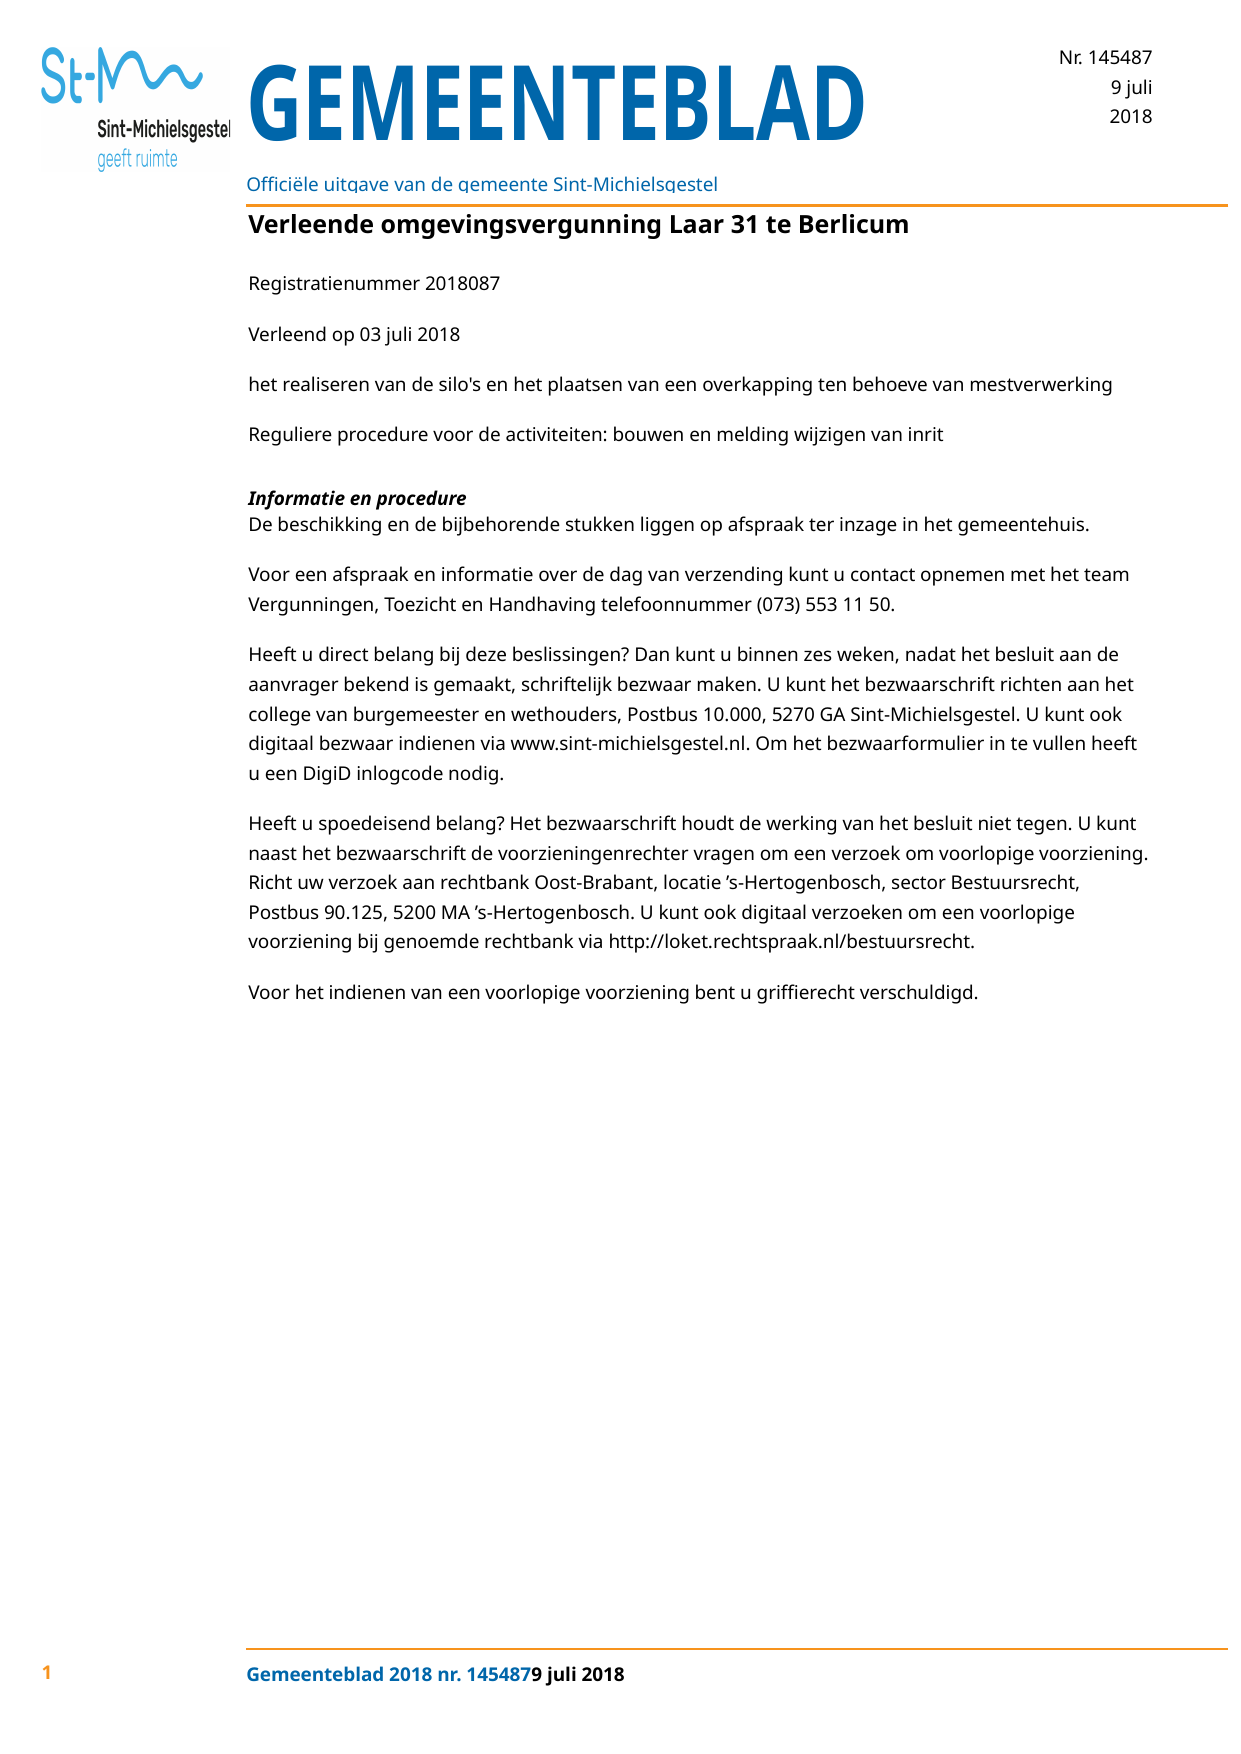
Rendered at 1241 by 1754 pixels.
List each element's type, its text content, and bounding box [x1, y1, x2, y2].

text Voor een afspraak en informatie over de dag van verzending kunt u contact opnemen met het team Vergunningen, Toezicht en Handhaving telefoonnummer (073) 553 11 50. [248, 562, 1152, 617]
text Heeft u direct belang bij deze beslissingen? Dan kunt u binnen zes weken, nadat het besluit aan de aanvrager bekend is gemaakt, schriftelijk bezwaar maken. U kunt het bezwaarschrift richten aan het college van burgemeester en wethouders, Postbus 10.000, 5270 GA Sint-Michielsgestel. U kunt ook digitaal bezwaar indienen via www.sint-michielsgestel.nl. Om het bezwaarformulier in te vullen heeft u een DigiD inlogcode nodig. [248, 642, 1152, 786]
text Registratienummer 2018087 [248, 270, 1152, 296]
text Informatie en procedure [248, 486, 1152, 511]
text Heeft u spoedeisend belang? Het bezwaarschrift houdt de werking van het besluit niet tegen. U kunt naast het bezwaarschrift de voorzieningenrechter vragen om een verzoek om voorlopige voorziening. Richt uw verzoek aan rechtbank Oost-Brabant, locatie ’s-Hertogenbosch, sector Bestuursrecht, Postbus 90.125, 5200 MA ’s-Hertogenbosch. U kunt ook digitaal verzoeken om een voorlopige voorziening bij genoemde rechtbank via http://loket.rechtspraak.nl/bestuursrecht. [248, 810, 1152, 954]
text Verleende omgevingsvergunning Laar 31 te Berlicum [248, 207, 1152, 241]
text De beschikking en de bijbehorende stukken liggen op afspraak ter inzage in het gemeentehuis. [248, 511, 1152, 537]
text het realiseren van de silo's en het plaatsen van een overkapping ten behoeve van mestverwerking [248, 371, 1152, 397]
text Voor het indienen van een voorlopige voorziening bent u griffierecht verschuldigd. [248, 979, 1152, 1005]
picture [41, 47, 231, 172]
text Verleend op 03 juli 2018 [248, 321, 1152, 346]
text Reguliere procedure voor de activiteiten: bouwen en melding wijzigen van inrit [248, 422, 1152, 447]
